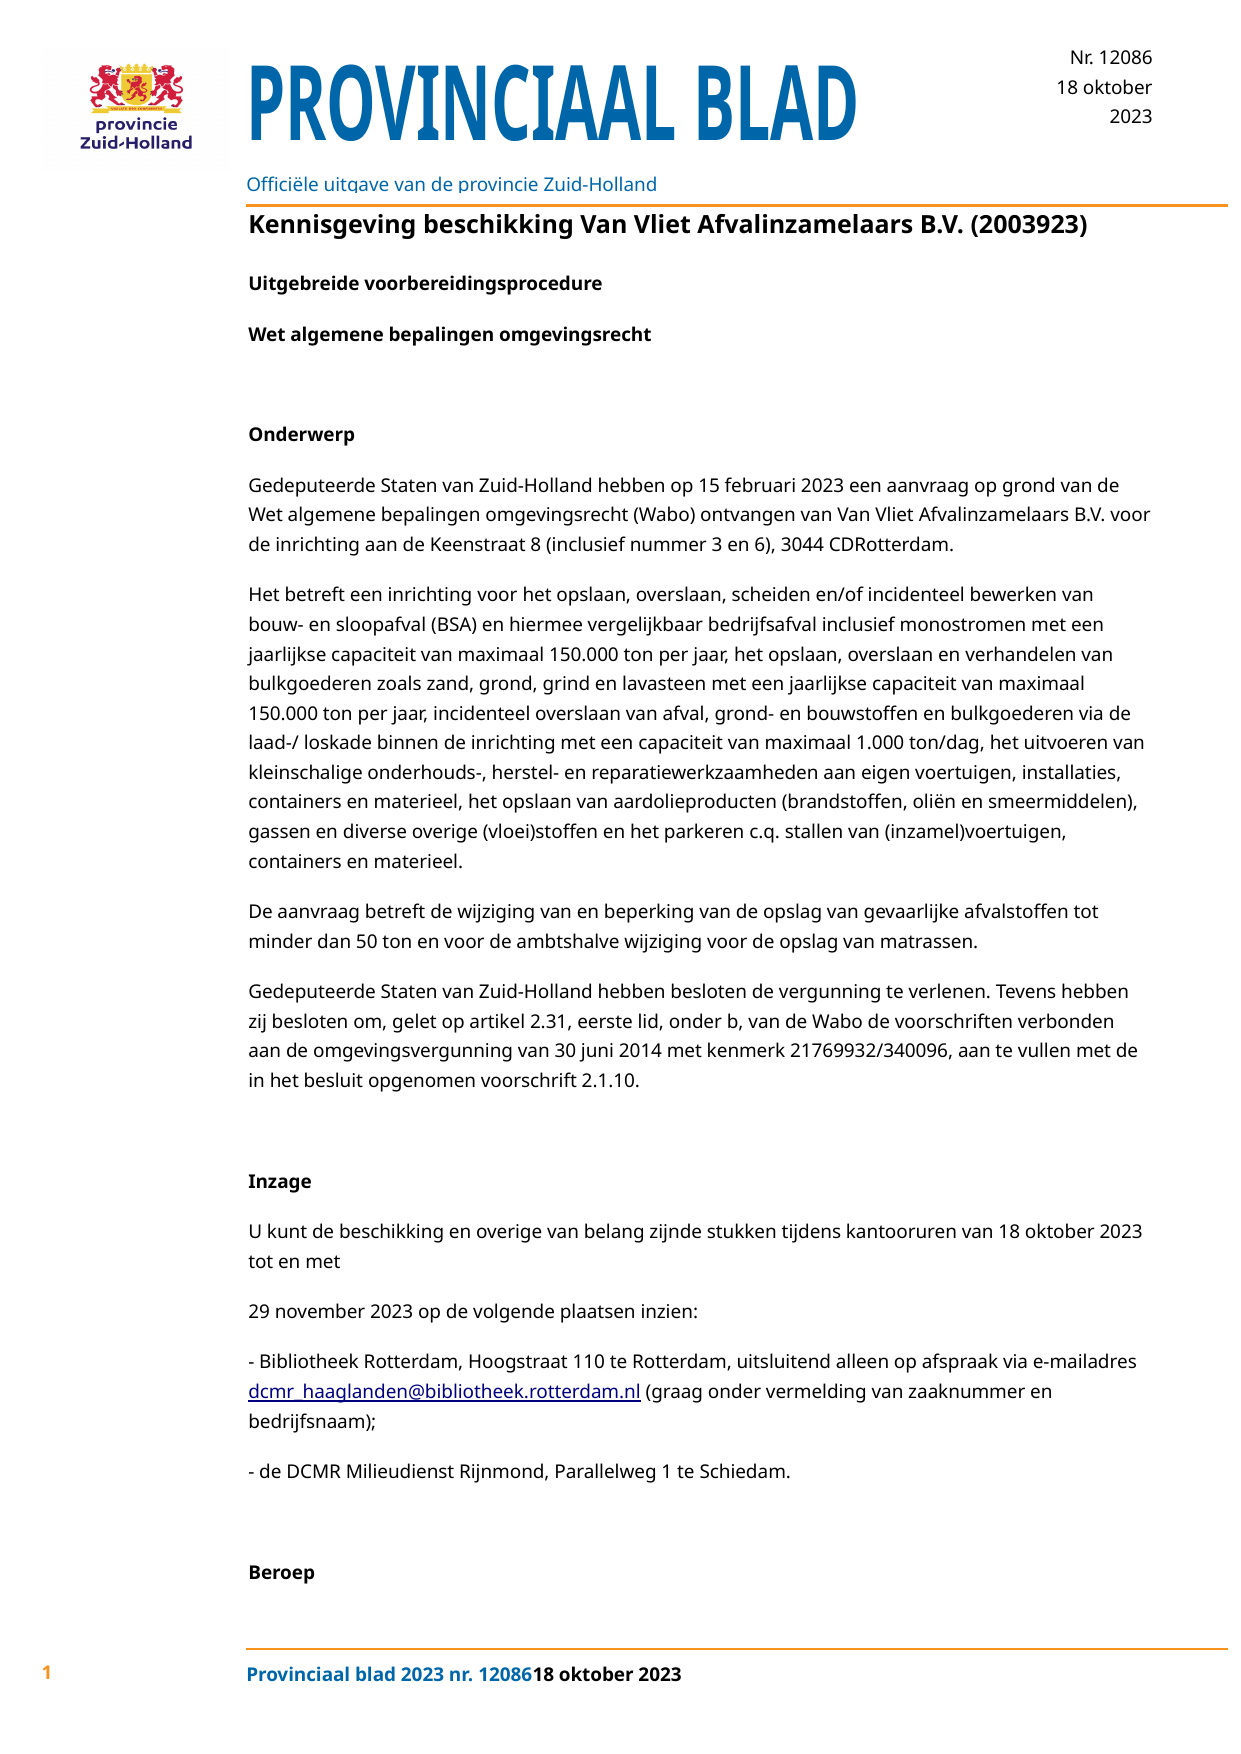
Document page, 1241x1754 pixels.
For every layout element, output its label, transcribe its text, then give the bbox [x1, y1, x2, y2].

text - Bibliotheek Rotterdam, Hoogstraat 110 te Rotterdam, uitsluitend alleen op afspraak via e-mailadres dcmr_haaglanden@bibliotheek.rotterdam.nl (graag onder vermelding van zaaknummer en bedrijfsnaam); [248, 1349, 1152, 1433]
text Beroep [248, 1559, 1152, 1585]
text - de DCMR Milieudienst Rijnmond, Parallelweg 1 te Schiedam. [248, 1458, 1152, 1484]
text Uitgebreide voorbereidingsprocedure [248, 270, 1152, 296]
text Gedeputeerde Staten van Zuid-Holland hebben besloten de vergunning te verlenen. Tevens hebben zij besloten om, gelet op artikel 2.31, eerste lid, onder b, van de Wabo de voorschriften verbonden aan de omgevingsvergunning van 30 juni 2014 met kenmerk 21769932/340096, aan te vullen met de in het besluit opgenomen voorschrift 2.1.10. [248, 978, 1152, 1093]
text De aanvraag betreft de wijziging van en beperking van de opslag van gevaarlijke afvalstoffen tot minder dan 50 ton en voor de ambtshalve wijziging voor de opslag van matrassen. [248, 898, 1152, 953]
text Wet algemene bepalingen omgevingsrecht [248, 321, 1152, 346]
text Onderwerp [248, 422, 1152, 447]
text Het betreft een inrichting voor het opslaan, overslaan, scheiden en/of incidenteel bewerken van bouw- en sloopafval (BSA) en hiermee vergelijkbaar bedrijfsafval inclusief monostromen met een jaarlijkse capaciteit van maximaal 150.000 ton per jaar, het opslaan, overslaan en verhandelen van bulkgoederen zoals zand, grond, grind en lavasteen met een jaarlijkse capaciteit van maximaal 150.000 ton per jaar, incidenteel overslaan van afval, grond- en bouwstoffen en bulkgoederen via de laad-/ loskade binnen de inrichting met een capaciteit van maximaal 1.000 ton/dag, het uitvoeren van kleinschalige onderhouds-, herstel- en reparatiewerkzaamheden aan eigen voertuigen, installaties, containers en materieel, het opslaan van aardolieproducten (brandstoffen, oliën en smeermiddelen), gassen en diverse overige (vloei)stoffen en het parkeren c.q. stallen van (inzamel)voertuigen, containers en materieel. [248, 582, 1152, 873]
text 29 november 2023 op de volgende plaatsen inzien: [248, 1298, 1152, 1324]
picture [41, 47, 231, 172]
text Inzage [248, 1168, 1152, 1193]
text Kennisgeving beschikking Van Vliet Afvalinzamelaars B.V. (2003923) [248, 207, 1152, 241]
text U kunt de beschikking en overige van belang zijnde stukken tijdens kantooruren van 18 oktober 2023 tot en met [248, 1218, 1152, 1273]
text Gedeputeerde Staten van Zuid-Holland hebben op 15 februari 2023 een aanvraag op grond van de Wet algemene bepalingen omgevingsrecht (Wabo) ontvangen van Van Vliet Afvalinzamelaars B.V. voor de inrichting aan de Keenstraat 8 (inclusief nummer 3 en 6), 3044 CDRotterdam. [248, 472, 1152, 557]
